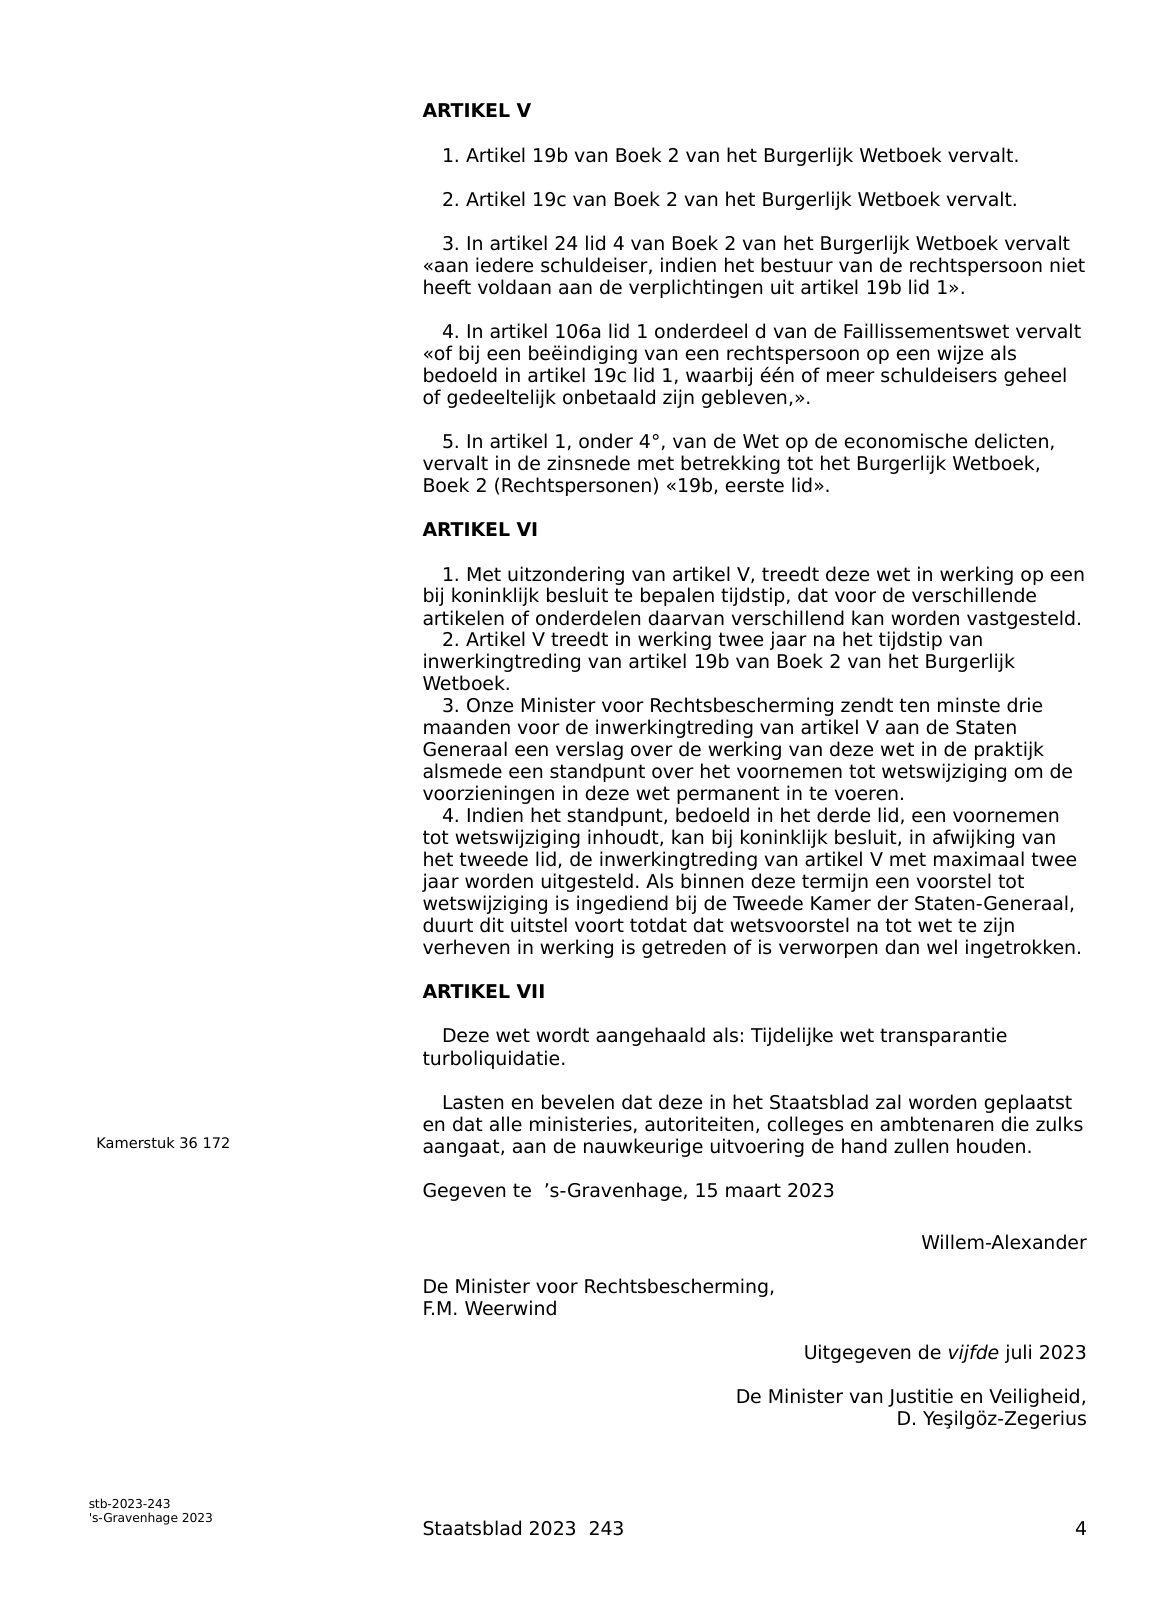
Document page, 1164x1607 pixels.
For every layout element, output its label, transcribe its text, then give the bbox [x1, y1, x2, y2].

text 4. In artikel 106a lid 1 onderdeel d van de Faillissementswet vervalt «of bij een beëindiging van een rechtspersoon op een wijze als bedoeld in artikel 19c lid 1, waarbij één of meer schuldeisers geheel of gedeeltelijk onbetaald zijn gebleven,». [422, 321, 1087, 409]
text 4. Indien het standpunt, bedoeld in het derde lid, een voornemen tot wetswijziging inhoudt, kan bij koninklijk besluit, in afwijking van het tweede lid, de inwerkingtreding van artikel V met maximaal twee jaar worden uitgesteld. Als binnen deze termijn een voorstel tot wetswijziging is ingediend bij de Tweede Kamer der Staten-Generaal, duurt dit uitstel voort totdat dat wetsvoorstel na tot wet te zijn verheven in werking is getreden of is verworpen dan wel ingetrokken. [422, 805, 1087, 959]
text Uitgegeven de vijfde juli 2023 [422, 1342, 1087, 1364]
text 2. Artikel 19c van Boek 2 van het Burgerlijk Wetboek vervalt. [422, 189, 1087, 211]
text Gegeven te ’s-Gravenhage, 15 maart 2023 [422, 1180, 1087, 1202]
text 2. Artikel V treedt in werking twee jaar na het tijdstip van inwerkingtreding van artikel 19b van Boek 2 van het Burgerlijk Wetboek. [422, 629, 1087, 695]
text stb-2023-243 [88, 1497, 323, 1511]
subtitle ARTIKEL VI [422, 519, 1087, 541]
text Lasten en bevelen dat deze in het Staatsblad zal worden geplaatst en dat alle ministeries, autoriteiten, colleges en ambtenaren die zulks aangaat, aan de nauwkeurige uitvoering de hand zullen houden. [422, 1092, 1087, 1157]
text Willem-Alexander [422, 1232, 1087, 1254]
text 's-Gravenhage 2023 [88, 1511, 323, 1525]
text 3. In artikel 24 lid 4 van Boek 2 van het Burgerlijk Wetboek vervalt «aan iedere schuldeiser, indien het bestuur van de rechtspersoon niet heeft voldaan aan de verplichtingen uit artikel 19b lid 1». [422, 233, 1087, 299]
text Kamerstuk 36 172 [77, 1134, 396, 1151]
text 5. In artikel 1, onder 4°, van de Wet op de economische delicten, vervalt in de zinsnede met betrekking tot het Burgerlijk Wetboek, Boek 2 (Rechtspersonen) «19b, eerste lid». [422, 431, 1087, 497]
text De Minister van Justitie en Veiligheid, D. Yeşilgöz-Zegerius [422, 1386, 1087, 1430]
subtitle ARTIKEL V [422, 100, 1087, 122]
subtitle ARTIKEL VII [422, 981, 1087, 1003]
text De Minister voor Rechtsbescherming, F.M. Weerwind [422, 1276, 1087, 1320]
text 1. Met uitzondering van artikel V, treedt deze wet in werking op een bij koninklijk besluit te bepalen tijdstip, dat voor de verschillende artikelen of onderdelen daarvan verschillend kan worden vastgesteld. [422, 563, 1087, 629]
text 3. Onze Minister voor Rechtsbescherming zendt ten minste drie maanden voor de inwerkingtreding van artikel V aan de Staten Generaal een verslag over de werking van deze wet in de praktijk alsmede een standpunt over het voornemen tot wetswijziging om de voorzieningen in deze wet permanent in te voeren. [422, 695, 1087, 805]
text 1. Artikel 19b van Boek 2 van het Burgerlijk Wetboek vervalt. [422, 144, 1087, 167]
text Deze wet wordt aangehaald als: Tijdelijke wet transparantie turboliquidatie. [422, 1025, 1087, 1069]
